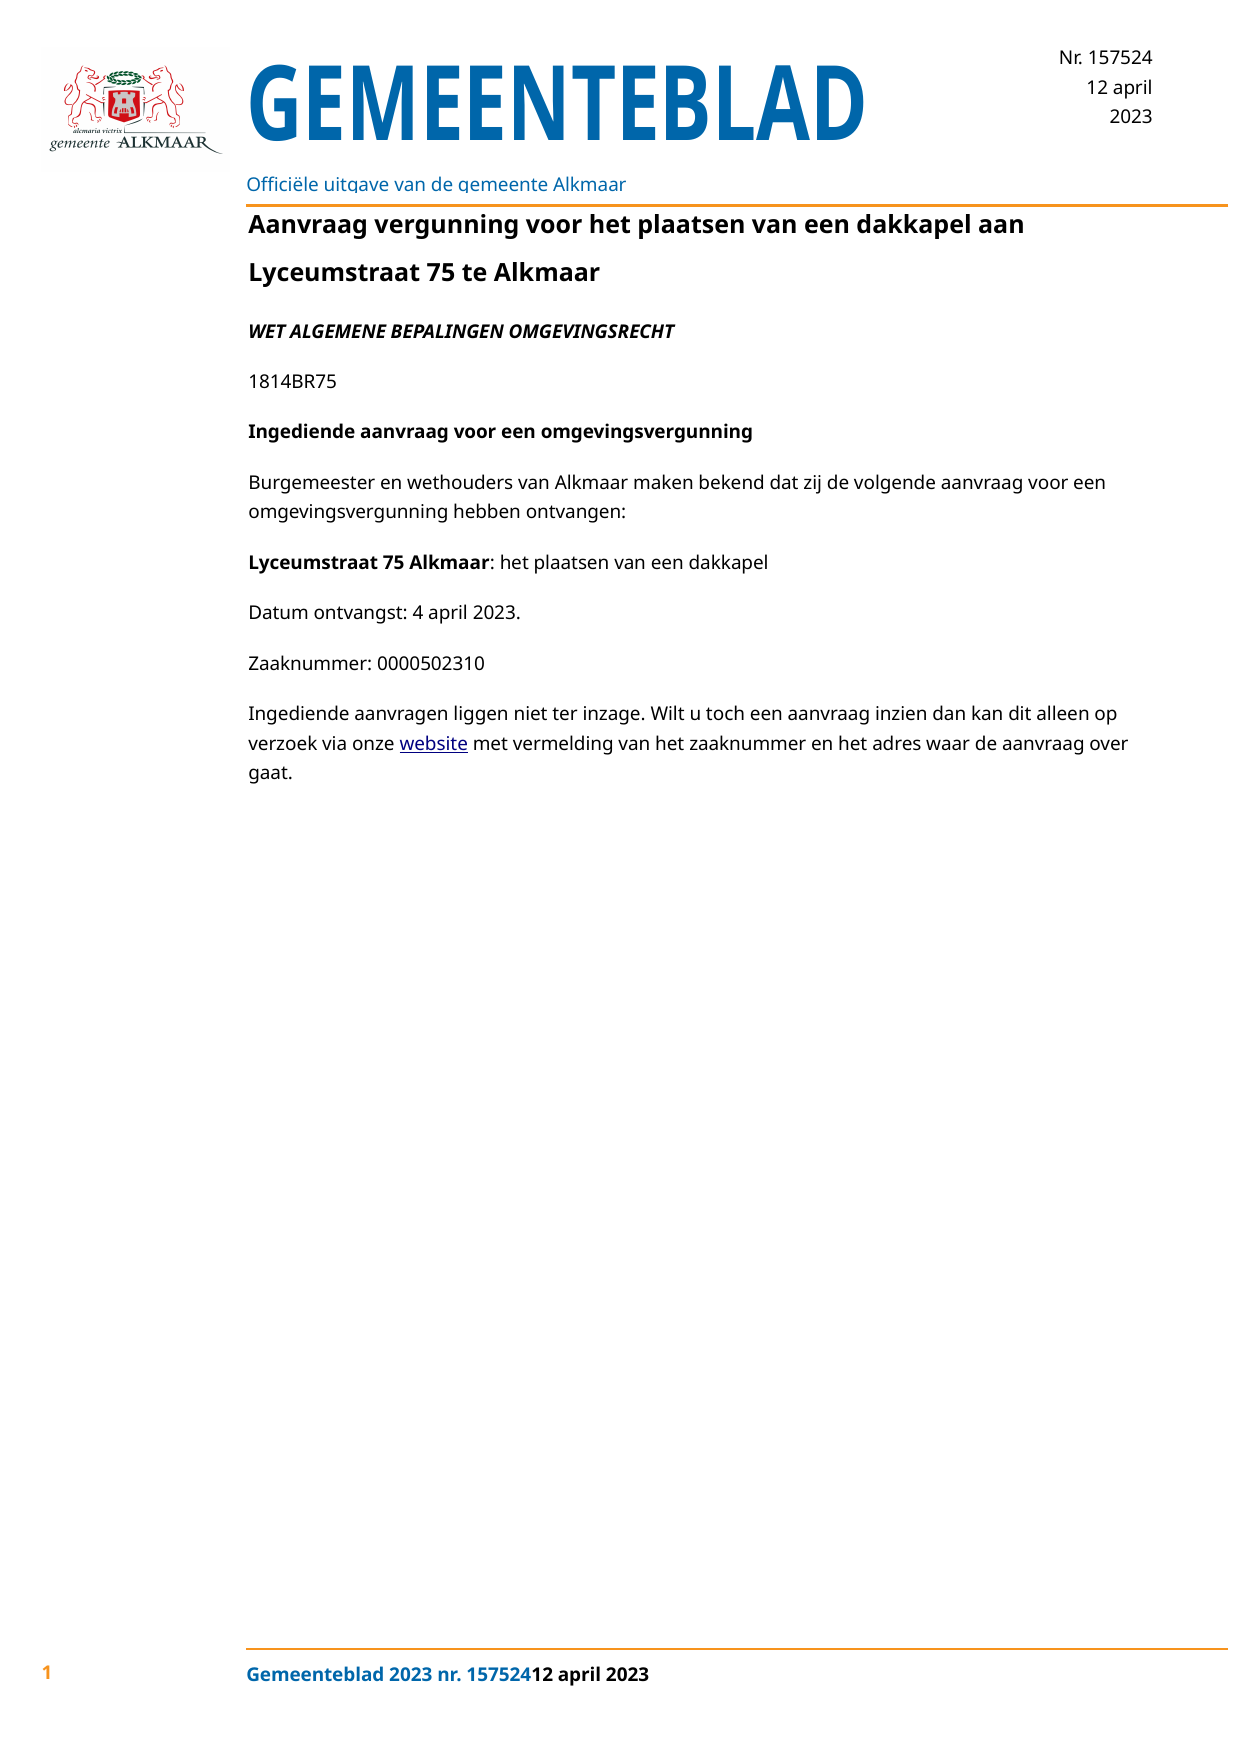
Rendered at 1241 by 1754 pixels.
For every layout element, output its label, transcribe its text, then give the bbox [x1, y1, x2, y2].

text Ingediende aanvragen liggen niet ter inzage. Wilt u toch een aanvraag inzien dan kan dit alleen op verzoek via onze website met vermelding van het zaaknummer en het adres waar de aanvraag over gaat. [248, 700, 1152, 785]
text Burgemeester en wethouders van Alkmaar maken bekend dat zij de volgende aanvraag voor een omgevingsvergunning hebben ontvangen: [248, 469, 1152, 524]
text Ingediende aanvraag voor een omgevingsvergunning [248, 419, 1152, 444]
text Lyceumstraat 75 Alkmaar: het plaatsen van een dakkapel [248, 549, 1152, 575]
text Datum ontvangst: 4 april 2023. [248, 599, 1152, 625]
text Zaaknummer: 0000502310 [248, 650, 1152, 676]
text WET ALGEMENE BEPALINGEN OMGEVINGSRECHT [248, 318, 1152, 344]
picture [41, 47, 231, 172]
text Aanvraag vergunning voor het plaatsen van een dakkapel aan Lyceumstraat 75 te Alkmaar [248, 207, 1152, 288]
text 1814BR75 [248, 368, 1152, 394]
